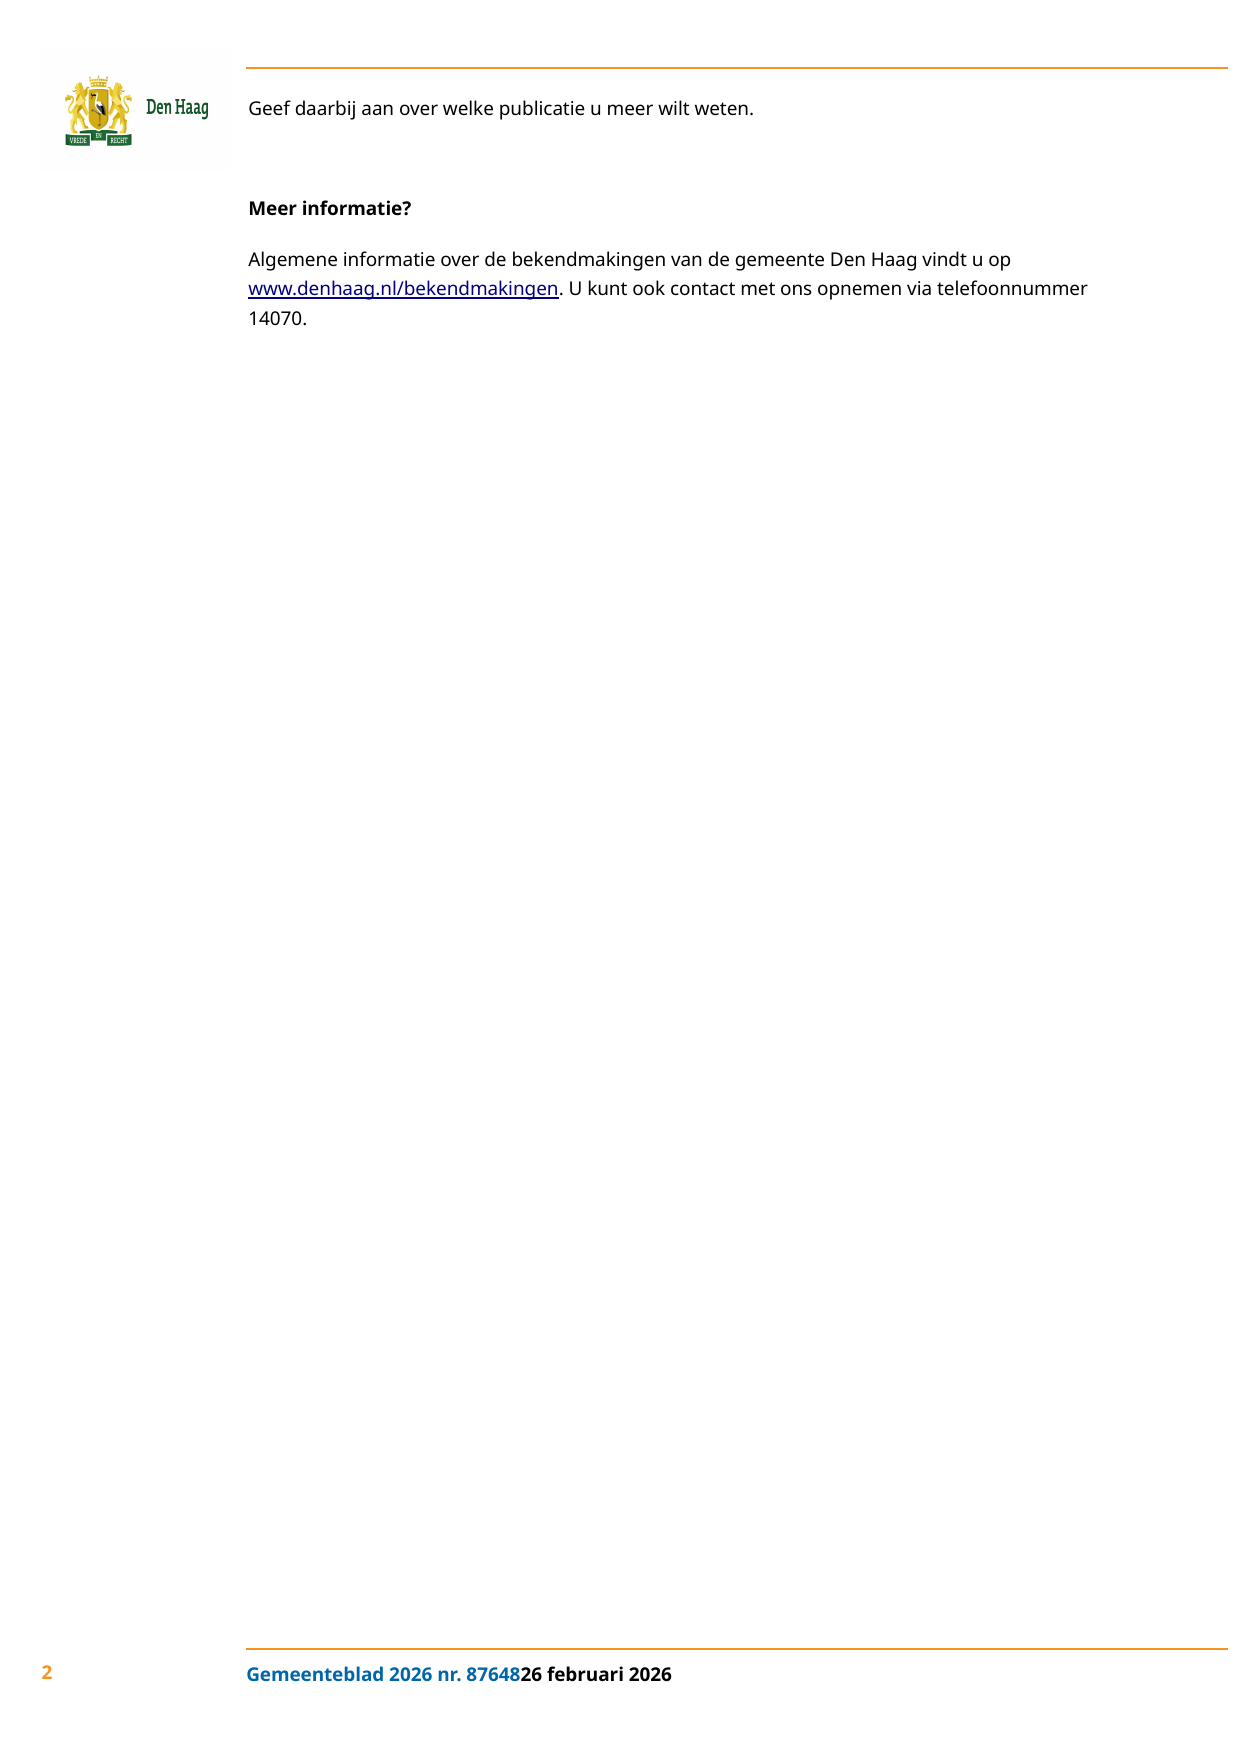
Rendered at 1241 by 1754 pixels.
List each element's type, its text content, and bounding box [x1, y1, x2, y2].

text Geef daarbij aan over welke publicatie u meer wilt weten. [248, 95, 1152, 121]
picture [41, 47, 231, 172]
text Meer informatie? [248, 196, 1152, 221]
text Algemene informatie over de bekendmakingen van de gemeente Den Haag vindt u op www.denhaag.nl/bekendmakingen. U kunt ook contact met ons opnemen via telefoonnummer 14070. [248, 246, 1152, 331]
